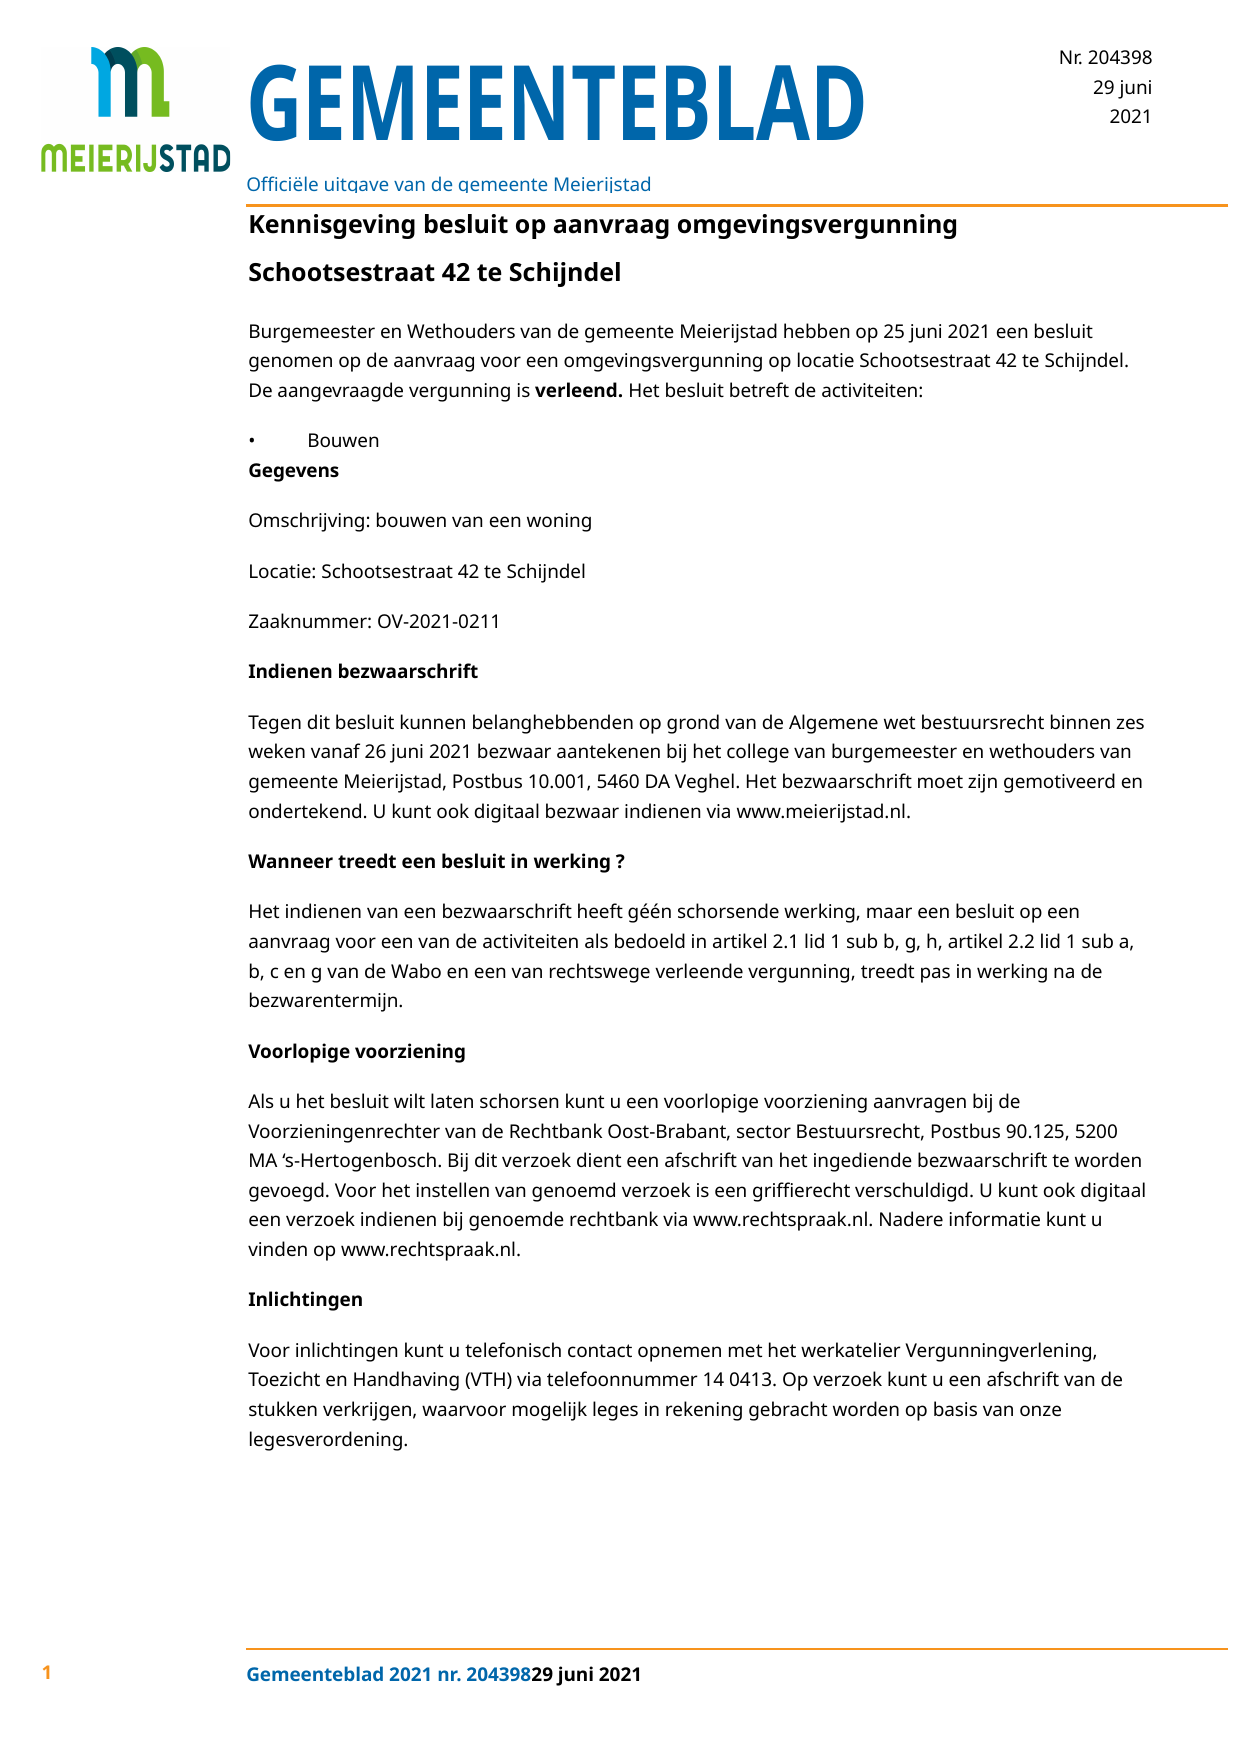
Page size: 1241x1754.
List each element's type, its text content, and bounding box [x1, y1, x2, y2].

text Tegen dit besluit kunnen belanghebbenden op grond van de Algemene wet bestuursrecht binnen zes weken vanaf 26 juni 2021 bezwaar aantekenen bij het college van burgemeester en wethouders van gemeente Meierijstad, Postbus 10.001, 5460 DA Veghel. Het bezwaarschrift moet zijn gemotiveerd en ondertekend. U kunt ook digitaal bezwaar indienen via www.meierijstad.nl. [248, 709, 1152, 824]
text Voorlopige voorziening [248, 1038, 1152, 1064]
text Het indienen van een bezwaarschrift heeft géén schorsende werking, maar een besluit op een aanvraag voor een van de activiteiten als bedoeld in artikel 2.1 lid 1 sub b, g, h, artikel 2.2 lid 1 sub a, b, c en g van de Wabo en een van rechtswege verleende vergunning, treedt pas in werking na de bezwarentermijn. [248, 899, 1152, 1013]
text Zaaknummer: OV-2021-0211 [248, 608, 1152, 634]
text Indienen bezwaarschrift [248, 659, 1152, 684]
picture [41, 47, 231, 172]
text Burgemeester en Wethouders van de gemeente Meierijstad hebben op 25 juni 2021 een besluit genomen op de aanvraag voor een omgevingsvergunning op locatie Schootsestraat 42 te Schijndel. De aangevraagde vergunning is verleend. Het besluit betreft de activiteiten: [248, 318, 1152, 403]
text Kennisgeving besluit op aanvraag omgevingsvergunning Schootsestraat 42 te Schijndel [248, 207, 1152, 288]
text Locatie: Schootsestraat 42 te Schijndel [248, 558, 1152, 584]
text Omschrijving: bouwen van een woning [248, 507, 1152, 533]
text Wanneer treedt een besluit in werking ? [248, 848, 1152, 874]
text Voor inlichtingen kunt u telefonisch contact opnemen met het werkatelier Vergunningverlening, Toezicht en Handhaving (VTH) via telefoonnummer 14 0413. Op verzoek kunt u een afschrift van de stukken verkrijgen, waarvoor mogelijk leges in rekening gebracht worden op basis van onze legesverordening. [248, 1337, 1152, 1452]
text Gegevens [248, 457, 1152, 483]
text Als u het besluit wilt laten schorsen kunt u een voorlopige voorziening aanvragen bij de Voorzieningenrechter van de Rechtbank Oost-Brabant, sector Bestuursrecht, Postbus 90.125, 5200 MA ‘s-Hertogenbosch. Bij dit verzoek dient een afschrift van het ingediende bezwaarschrift te worden gevoegd. Voor het instellen van genoemd verzoek is een griffierecht verschuldigd. U kunt ook digitaal een verzoek indienen bij genoemde rechtbank via www.rechtspraak.nl. Nadere informatie kunt u vinden op www.rechtspraak.nl. [248, 1088, 1152, 1262]
text Inlichtingen [248, 1287, 1152, 1312]
list Bouwen [248, 427, 1152, 453]
